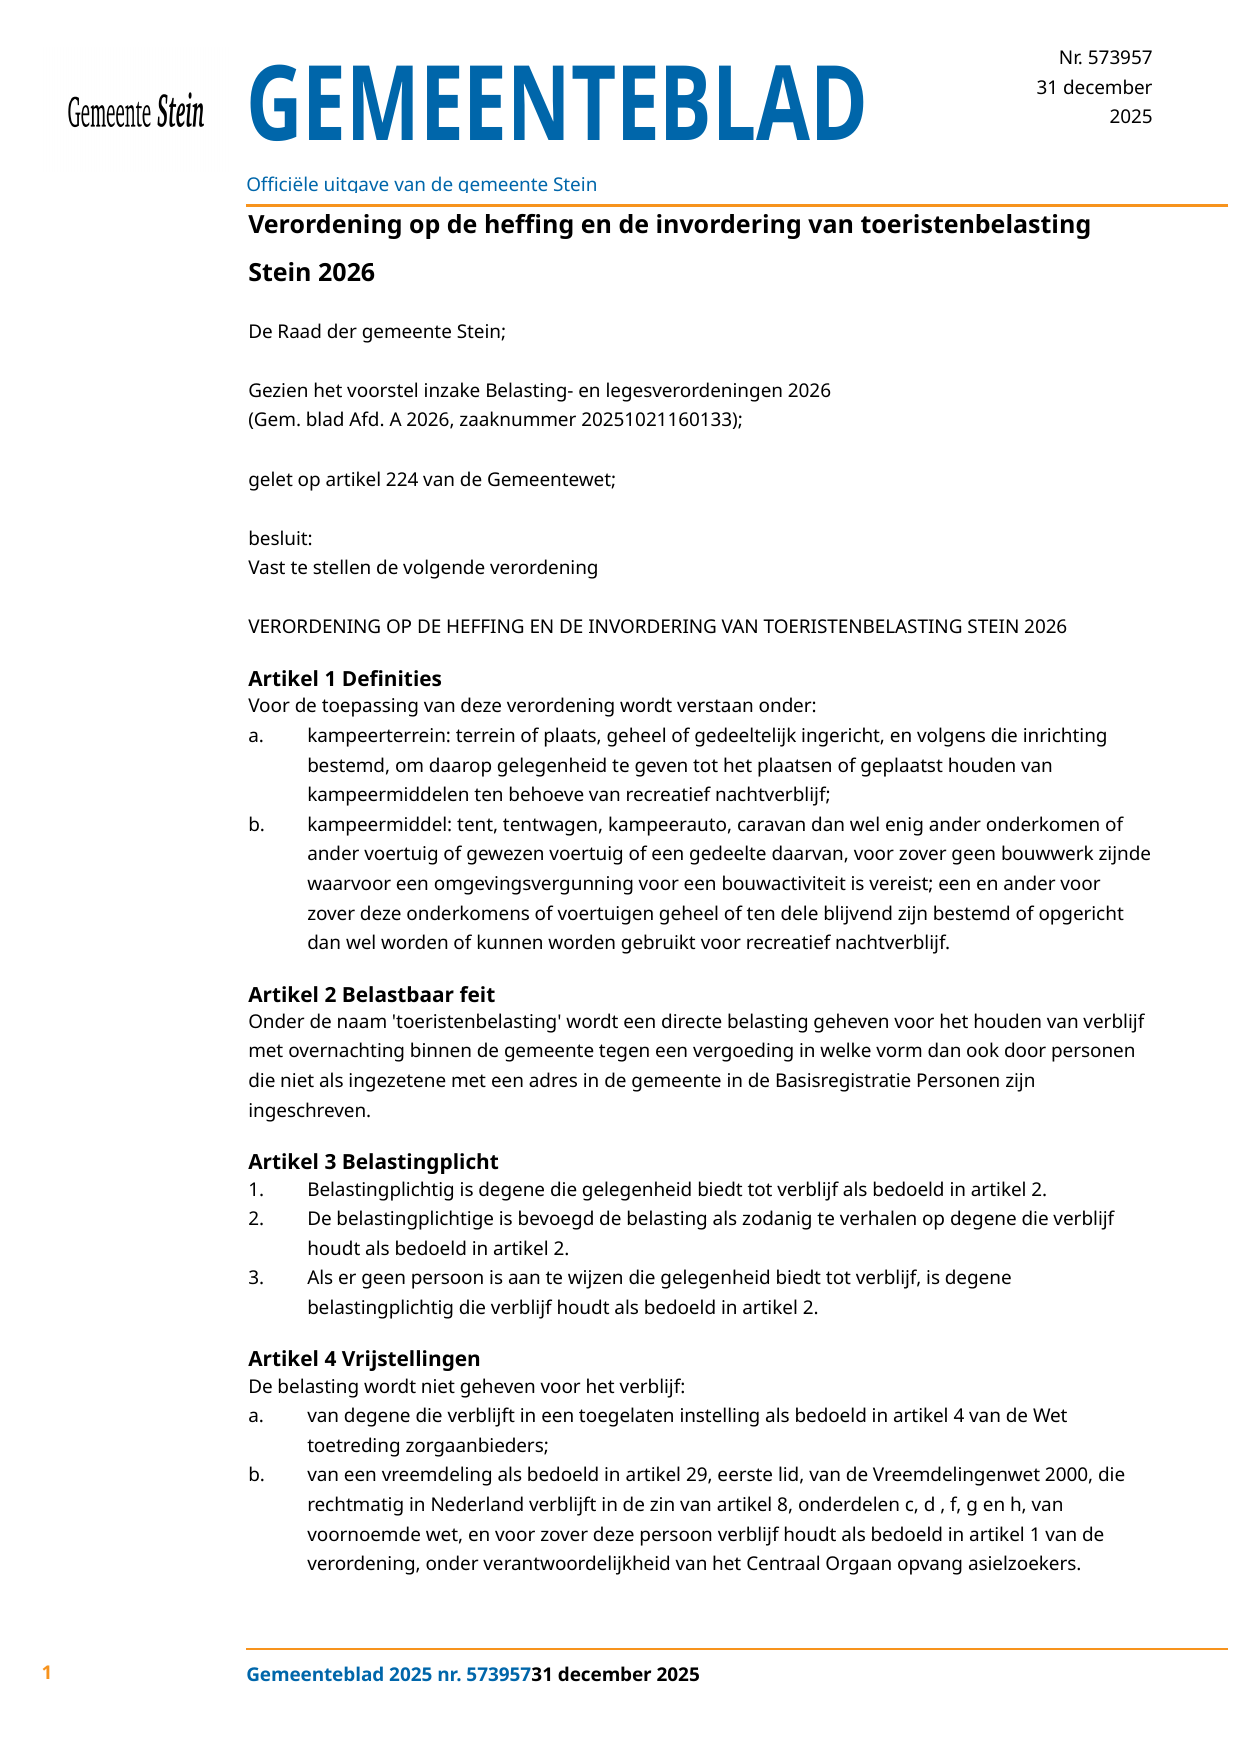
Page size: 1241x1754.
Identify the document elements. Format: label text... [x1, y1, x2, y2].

text Onder de naam 'toeristenbelasting' wordt een directe belasting geheven voor het houden van verblijf met overnachting binnen de gemeente tegen een vergoeding in welke vorm dan ook door personen die niet als ingezetene met een adres in de gemeente in de Basisregistratie Personen zijn ingeschreven. [248, 1008, 1152, 1123]
list De belastingplichtige is bevoegd de belasting als zodanig te verhalen op degene die verblijf houdt als bedoeld in artikel 2. [248, 1205, 1152, 1261]
list van een vreemdeling als bedoeld in artikel 29, eerste lid, van de Vreemdelingenwet 2000, die rechtmatig in Nederland verblijft in de zin van artikel 8, onderdelen c, d , f, g en h, van voornoemde wet, en voor zover deze persoon verblijf houdt als bedoeld in artikel 1 van de verordening, onder verantwoordelijkheid van het Centraal Orgaan opvang asielzoekers. [248, 1462, 1152, 1576]
text De Raad der gemeente Stein; [248, 318, 1152, 344]
text Artikel 4 Vrijstellingen [248, 1344, 1152, 1373]
text Artikel 3 Belastingplicht [248, 1147, 1152, 1176]
text Gezien het voorstel inzake Belasting- en legesverordeningen 2026 [248, 377, 1152, 403]
list Als er geen persoon is aan te wijzen die gelegenheid biedt tot verblijf, is degene belastingplichtig die verblijf houdt als bedoeld in artikel 2. [248, 1264, 1152, 1320]
text Artikel 1 Definities [248, 664, 1152, 693]
list van degene die verblijft in een toegelaten instelling als bedoeld in artikel 4 van de Wet toetreding zorgaanbieders; [248, 1402, 1152, 1458]
text (Gem. blad Afd. A 2026, zaaknummer 20251021160133); [248, 407, 1152, 432]
text besluit: [248, 525, 1152, 551]
picture [41, 47, 231, 172]
text De belasting wordt niet geheven voor het verblijf: [248, 1373, 1152, 1399]
list Belastingplichtig is degene die gelegenheid biedt tot verblijf als bedoeld in artikel 2. [248, 1176, 1152, 1201]
text Vast te stellen de volgende verordening [248, 554, 1152, 580]
text Artikel 2 Belastbaar feit [248, 980, 1152, 1008]
list kampeerterrein: terrein of plaats, geheel of gedeeltelijk ingericht, en volgens die inrichting bestemd, om daarop gelegenheid te geven tot het plaatsen of geplaatst houden van kampeermiddelen ten behoeve van recreatief nachtverblijf; [248, 722, 1152, 807]
text Verordening op de heffing en de invordering van toeristenbelasting Stein 2026 [248, 207, 1152, 288]
list kampeermiddel: tent, tentwagen, kampeerauto, caravan dan wel enig ander onderkomen of ander voertuig of gewezen voertuig of een gedeelte daarvan, voor zover geen bouwwerk zijnde waarvoor een omgevingsvergunning voor een bouwactiviteit is vereist; een en ander voor zover deze onderkomens of voertuigen geheel of ten dele blijvend zijn bestemd of opgericht dan wel worden of kunnen worden gebruikt voor recreatief nachtverblijf. [248, 811, 1152, 955]
text Voor de toepassing van deze verordening wordt verstaan onder: [248, 693, 1152, 718]
text gelet op artikel 224 van de Gemeentewet; [248, 466, 1152, 492]
text VERORDENING OP DE HEFFING EN DE INVORDERING VAN TOERISTENBELASTING STEIN 2026 [248, 614, 1152, 639]
